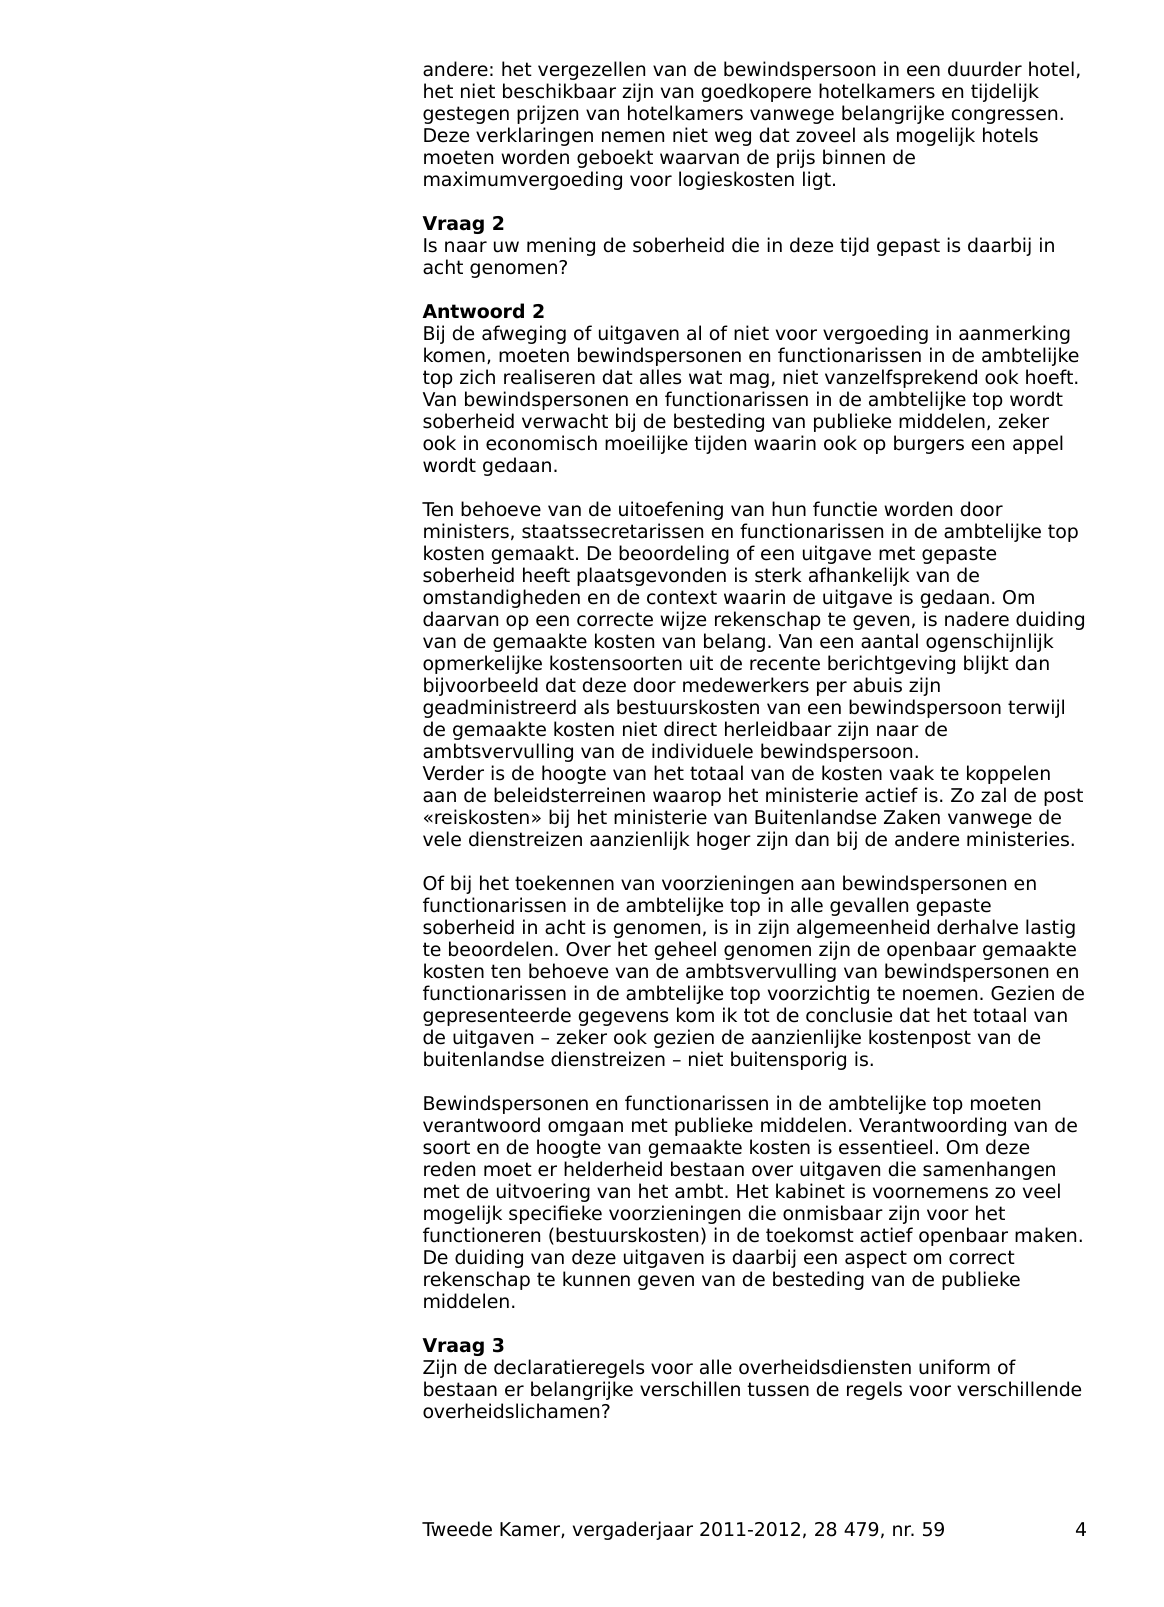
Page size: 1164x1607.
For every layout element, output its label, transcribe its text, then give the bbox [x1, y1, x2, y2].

text andere: het vergezellen van de bewindspersoon in een duurder hotel, het niet beschikbaar zijn van goedkopere hotelkamers en tijdelijk gestegen prijzen van hotelkamers vanwege belangrijke congressen. Deze verklaringen nemen niet weg dat zoveel als mogelijk hotels moeten worden geboekt waarvan de prijs binnen de maximumvergoeding voor logieskosten ligt. [422, 59, 1087, 191]
text Of bij het toekennen van voorzieningen aan bewindspersonen en functionarissen in de ambtelijke top in alle gevallen gepaste soberheid in acht is genomen, is in zijn algemeenheid derhalve lastig te beoordelen. Over het geheel genomen zijn de openbaar gemaakte kosten ten behoeve van de ambtsvervulling van bewindspersonen en functionarissen in de ambtelijke top voorzichtig te noemen. Gezien de gepresenteerde gegevens kom ik tot de conclusie dat het totaal van de uitgaven – zeker ook gezien de aanzienlijke kostenpost van de buitenlandse dienstreizen – niet buitensporig is. [422, 873, 1087, 1071]
subtitle Vraag 3 [422, 1335, 1087, 1357]
text Is naar uw mening de soberheid die in deze tijd gepast is daarbij in acht genomen? [422, 235, 1087, 279]
text Bewindspersonen en functionarissen in de ambtelijke top moeten verantwoord omgaan met publieke middelen. Verantwoording van de soort en de hoogte van gemaakte kosten is essentieel. Om deze reden moet er helderheid bestaan over uitgaven die samenhangen met de uitvoering van het ambt. Het kabinet is voornemens zo veel mogelijk specifieke voorzieningen die onmisbaar zijn voor het functioneren (bestuurskosten) in de toekomst actief openbaar maken. De duiding van deze uitgaven is daarbij een aspect om correct rekenschap te kunnen geven van de besteding van de publieke middelen. [422, 1093, 1087, 1313]
text Zijn de declaratieregels voor alle overheidsdiensten uniform of bestaan er belangrijke verschillen tussen de regels voor verschillende overheidslichamen? [422, 1357, 1087, 1423]
text Verder is de hoogte van het totaal van de kosten vaak te koppelen aan de beleidsterreinen waarop het ministerie actief is. Zo zal de post «reiskosten» bij het ministerie van Buitenlandse Zaken vanwege de vele dienstreizen aanzienlijk hoger zijn dan bij de andere ministeries. [422, 763, 1087, 851]
subtitle Antwoord 2 [422, 301, 1087, 323]
text Bij de afweging of uitgaven al of niet voor vergoeding in aanmerking komen, moeten bewindspersonen en functionarissen in de ambtelijke top zich realiseren dat alles wat mag, niet vanzelfsprekend ook hoeft. Van bewindspersonen en functionarissen in de ambtelijke top wordt soberheid verwacht bij de besteding van publieke middelen, zeker ook in economisch moeilijke tijden waarin ook op burgers een appel wordt gedaan. [422, 323, 1087, 477]
subtitle Vraag 2 [422, 213, 1087, 235]
text Ten behoeve van de uitoefening van hun functie worden door ministers, staatssecretarissen en functionarissen in de ambtelijke top kosten gemaakt. De beoordeling of een uitgave met gepaste soberheid heeft plaatsgevonden is sterk afhankelijk van de omstandigheden en de context waarin de uitgave is gedaan. Om daarvan op een correcte wijze rekenschap te geven, is nadere duiding van de gemaakte kosten van belang. Van een aantal ogenschijnlijk opmerkelijke kostensoorten uit de recente berichtgeving blijkt dan bijvoorbeeld dat deze door medewerkers per abuis zijn geadministreerd als bestuurskosten van een bewindspersoon terwijl de gemaakte kosten niet direct herleidbaar zijn naar de ambtsvervulling van de individuele bewindspersoon. [422, 499, 1087, 763]
